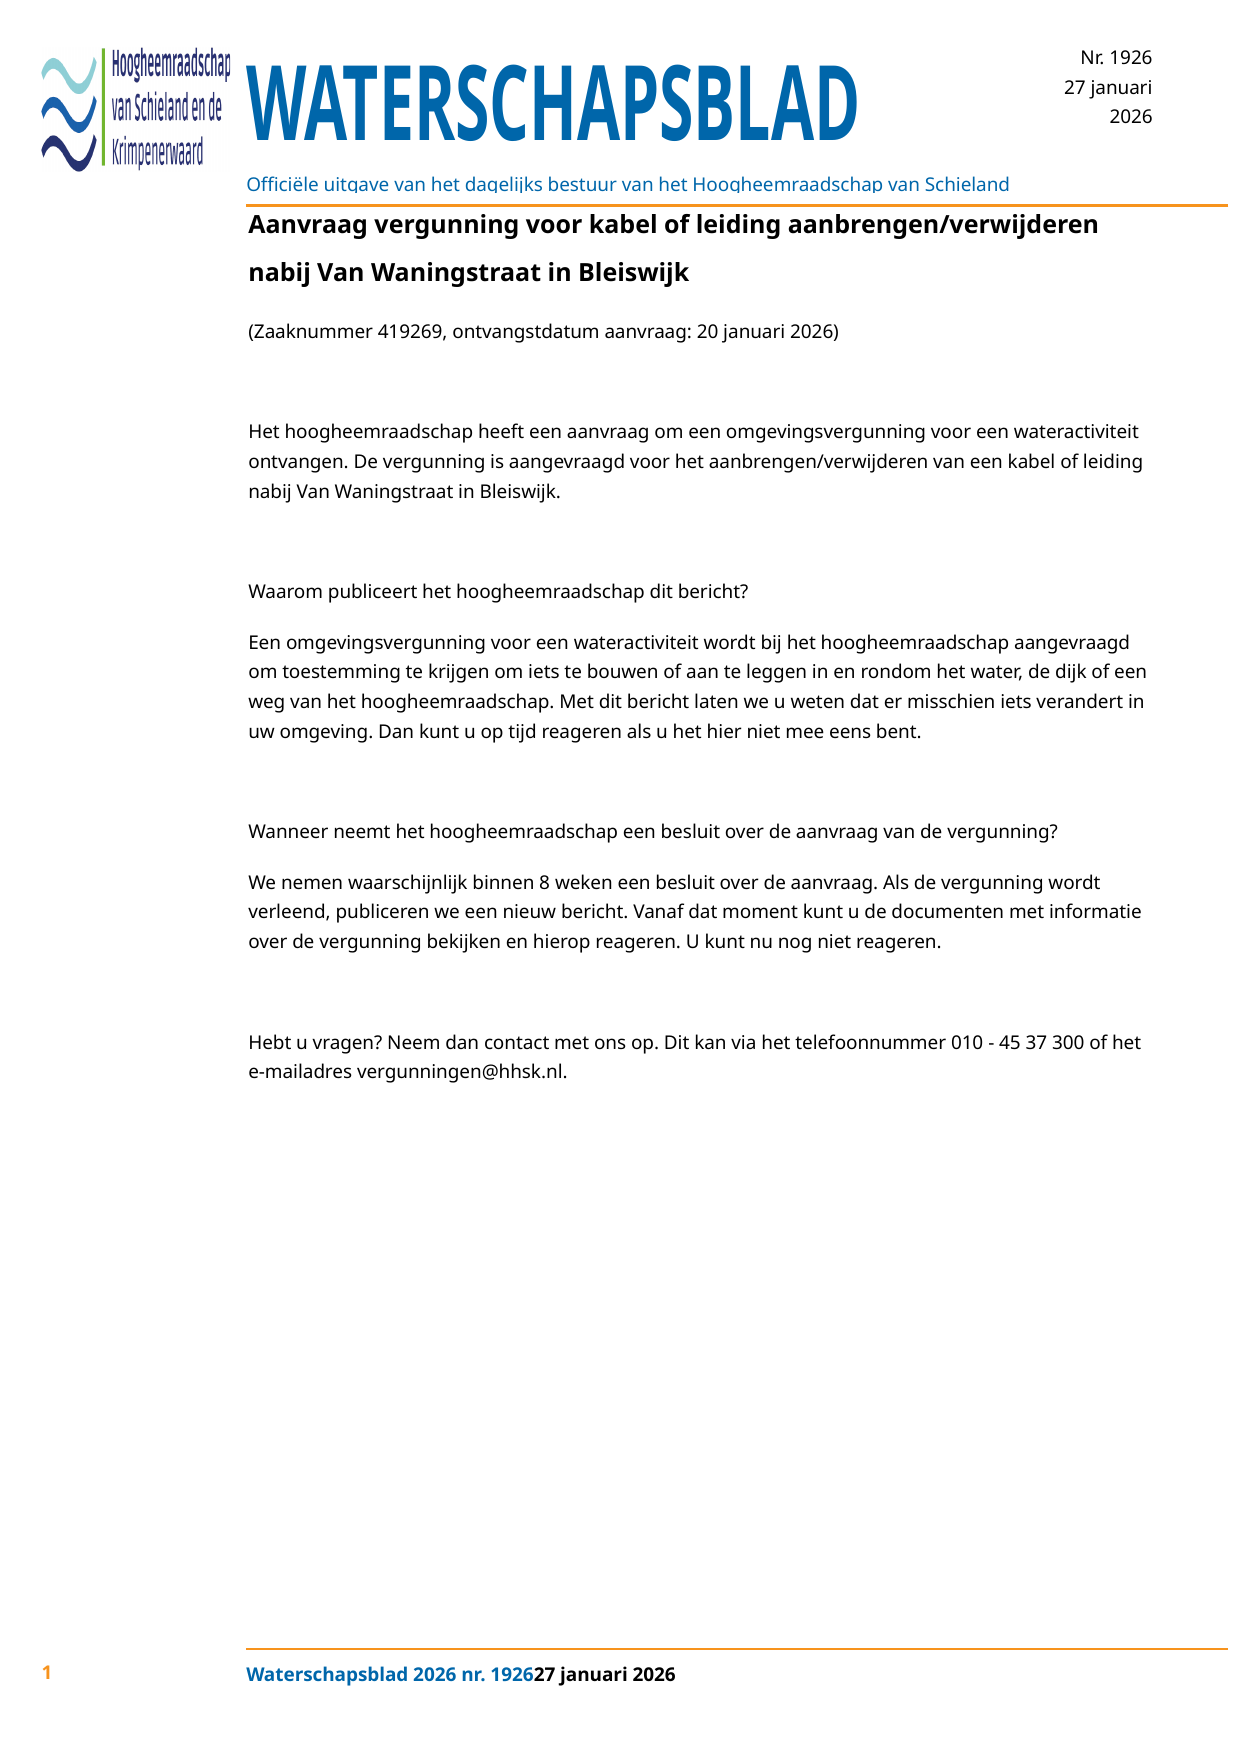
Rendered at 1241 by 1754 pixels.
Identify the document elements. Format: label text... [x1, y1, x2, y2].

text We nemen waarschijnlijk binnen 8 weken een besluit over de aanvraag. Als de vergunning wordt verleend, publiceren we een nieuw bericht. Vanaf dat moment kunt u de documenten met informatie over de vergunning bekijken en hierop reageren. U kunt nu nog niet reageren. [248, 869, 1152, 954]
text Een omgevingsvergunning voor een wateractiviteit wordt bij het hoogheemraadschap aangevraagd om toestemming te krijgen om iets te bouwen of aan te leggen in en rondom het water, de dijk of een weg van het hoogheemraadschap. Met dit bericht laten we u weten dat er misschien iets verandert in uw omgeving. Dan kunt u op tijd reageren als u het hier niet mee eens bent. [248, 629, 1152, 744]
picture [41, 47, 231, 172]
text Hebt u vragen? Neem dan contact met ons op. Dit kan via het telefoonnummer 010 - 45 37 300 of het e-mailadres vergunningen@hhsk.nl. [248, 1029, 1152, 1084]
text Wanneer neemt het hoogheemraadschap een besluit over de aanvraag van de vergunning? [248, 819, 1152, 844]
text Aanvraag vergunning voor kabel of leiding aanbrengen/verwijderen nabij Van Waningstraat in Bleiswijk [248, 207, 1152, 288]
text Waarom publiceert het hoogheemraadschap dit bericht? [248, 579, 1152, 604]
text Het hoogheemraadschap heeft een aanvraag om een omgevingsvergunning voor een wateractiviteit ontvangen. De vergunning is aangevraagd voor het aanbrengen/verwijderen van een kabel of leiding nabij Van Waningstraat in Bleiswijk. [248, 419, 1152, 504]
text (Zaaknummer 419269, ontvangstdatum aanvraag: 20 januari 2026) [248, 318, 1152, 344]
